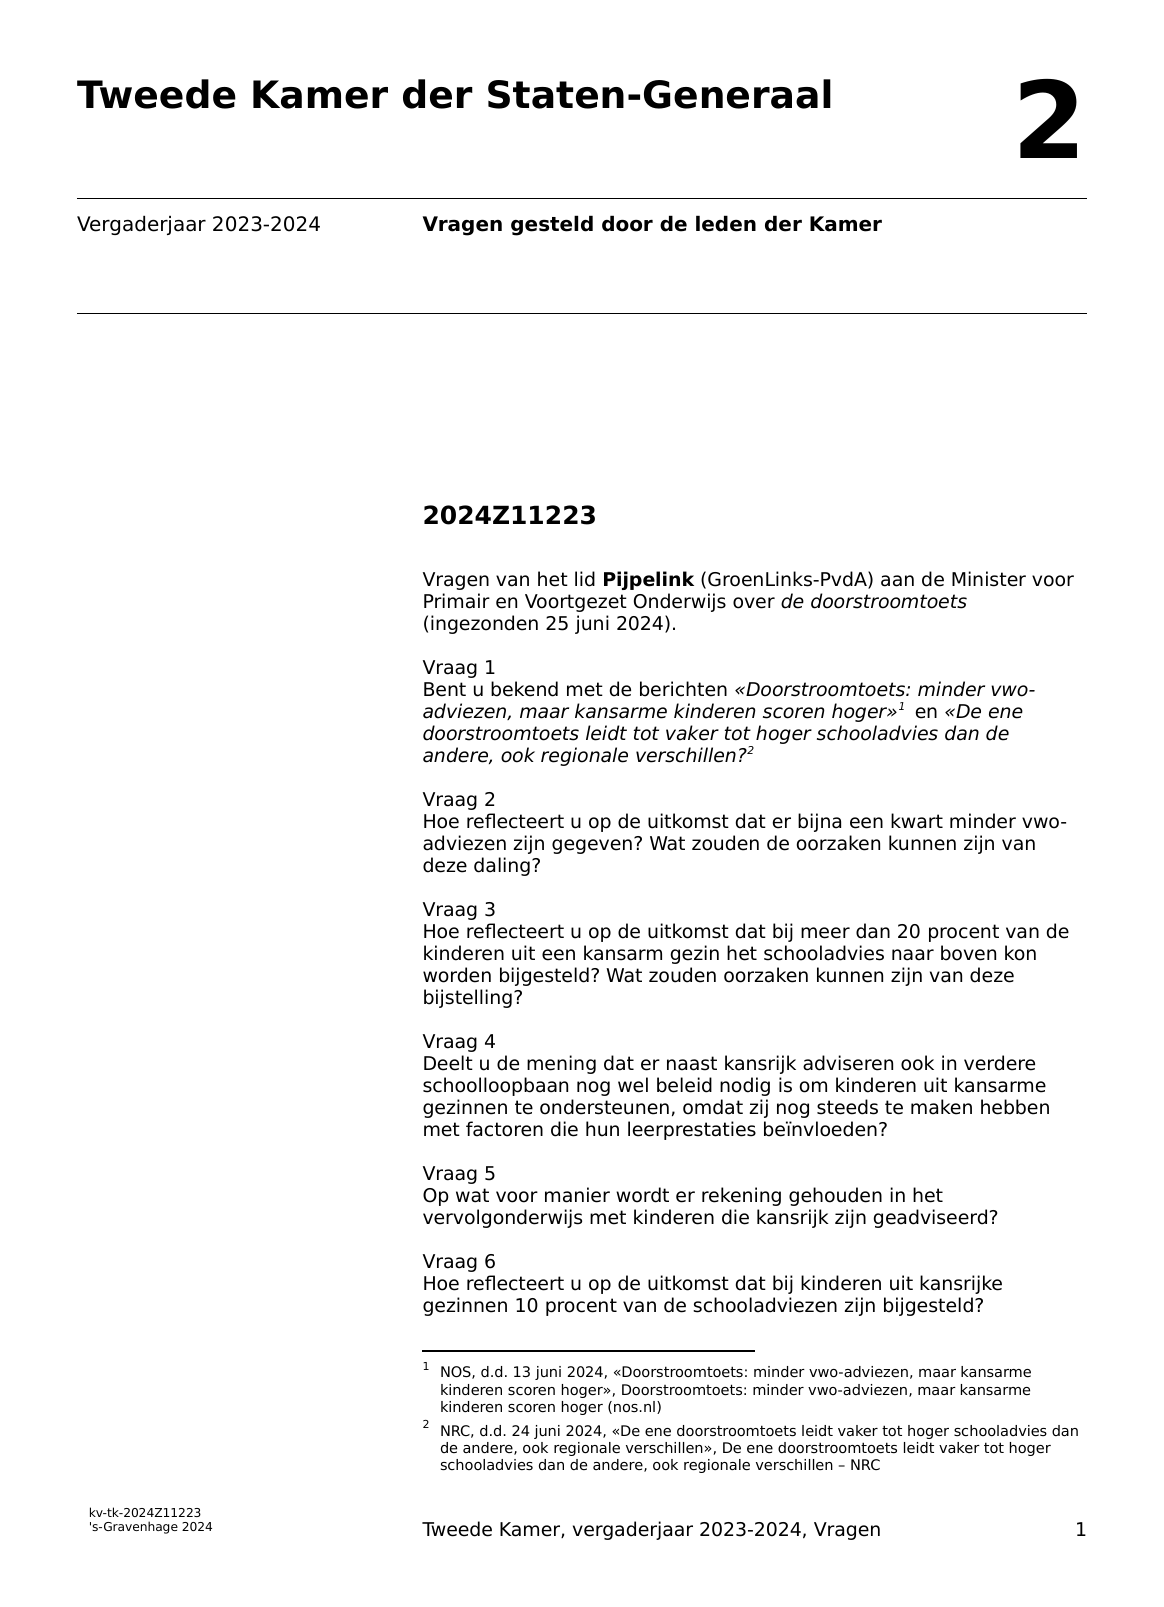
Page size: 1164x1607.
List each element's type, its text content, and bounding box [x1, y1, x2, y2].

text Hoe reflecteert u op de uitkomst dat bij kinderen uit kansrijke gezinnen 10 procent van de schooladviezen zijn bijgesteld? [422, 1273, 1087, 1317]
text 's-Gravenhage 2024 [88, 1520, 323, 1534]
text Vraag 4 [422, 1031, 1087, 1053]
text Vragen van het lid Pijpelink (GroenLinks-PvdA) aan de Minister voor Primair en Voortgezet Onderwijs over de doorstroomtoets (ingezonden 25 juni 2024). [422, 569, 1087, 635]
text 2024Z11223 [422, 501, 1087, 531]
text Hoe reflecteert u op de uitkomst dat bij meer dan 20 procent van de kinderen uit een kansarm gezin het schooladvies naar boven kon worden bijgesteld? Wat zouden oorzaken kunnen zijn van deze bijstelling? [422, 921, 1087, 1009]
text NRC, d.d. 24 juni 2024, «De ene doorstroomtoets leidt vaker tot hoger schooladvies dan de andere, ook regionale verschillen», De ene doorstroomtoets leidt vaker tot hoger schooladvies dan de andere, ook regionale verschillen – NRC [422, 1418, 1087, 1474]
text Vraag 3 [422, 899, 1087, 921]
text NOS, d.d. 13 juni 2024, «Doorstroomtoets: minder vwo-adviezen, maar kansarme kinderen scoren hoger», Doorstroomtoets: minder vwo-adviezen, maar kansarme kinderen scoren hoger (nos.nl) [422, 1360, 1087, 1416]
text Op wat voor manier wordt er rekening gehouden in het vervolgonderwijs met kinderen die kansrijk zijn geadviseerd? [422, 1185, 1087, 1229]
text Vraag 2 [422, 789, 1087, 811]
table_cell Vragen gesteld door de leden der Kamer [422, 199, 1087, 313]
text Deelt u de mening dat er naast kansrijk adviseren ook in verdere schoolloopbaan nog wel beleid nodig is om kinderen uit kansarme gezinnen te ondersteunen, omdat zij nog steeds te maken hebben met factoren die hun leerprestaties beïnvloeden? [422, 1053, 1087, 1141]
text Vraag 6 [422, 1251, 1087, 1273]
table_header 2 [886, 59, 1087, 198]
text Vraag 1 [422, 657, 1087, 679]
text Hoe reflecteert u op de uitkomst dat er bijna een kwart minder vwo-adviezen zijn gegeven? Wat zouden de oorzaken kunnen zijn van deze daling? [422, 811, 1087, 877]
text Vraag 5 [422, 1163, 1087, 1185]
text Bent u bekend met de berichten «Doorstroomtoets: minder vwo-adviezen, maar kansarme kinderen scoren hoger» en «De ene doorstroomtoets leidt tot vaker tot hoger schooladvies dan de andere, ook regionale verschillen? [422, 679, 1087, 767]
table_header Tweede Kamer der Staten-Generaal [77, 59, 886, 198]
table_cell Vergaderjaar 2023-2024 [77, 199, 422, 313]
text kv-tk-2024Z11223 [88, 1506, 323, 1520]
